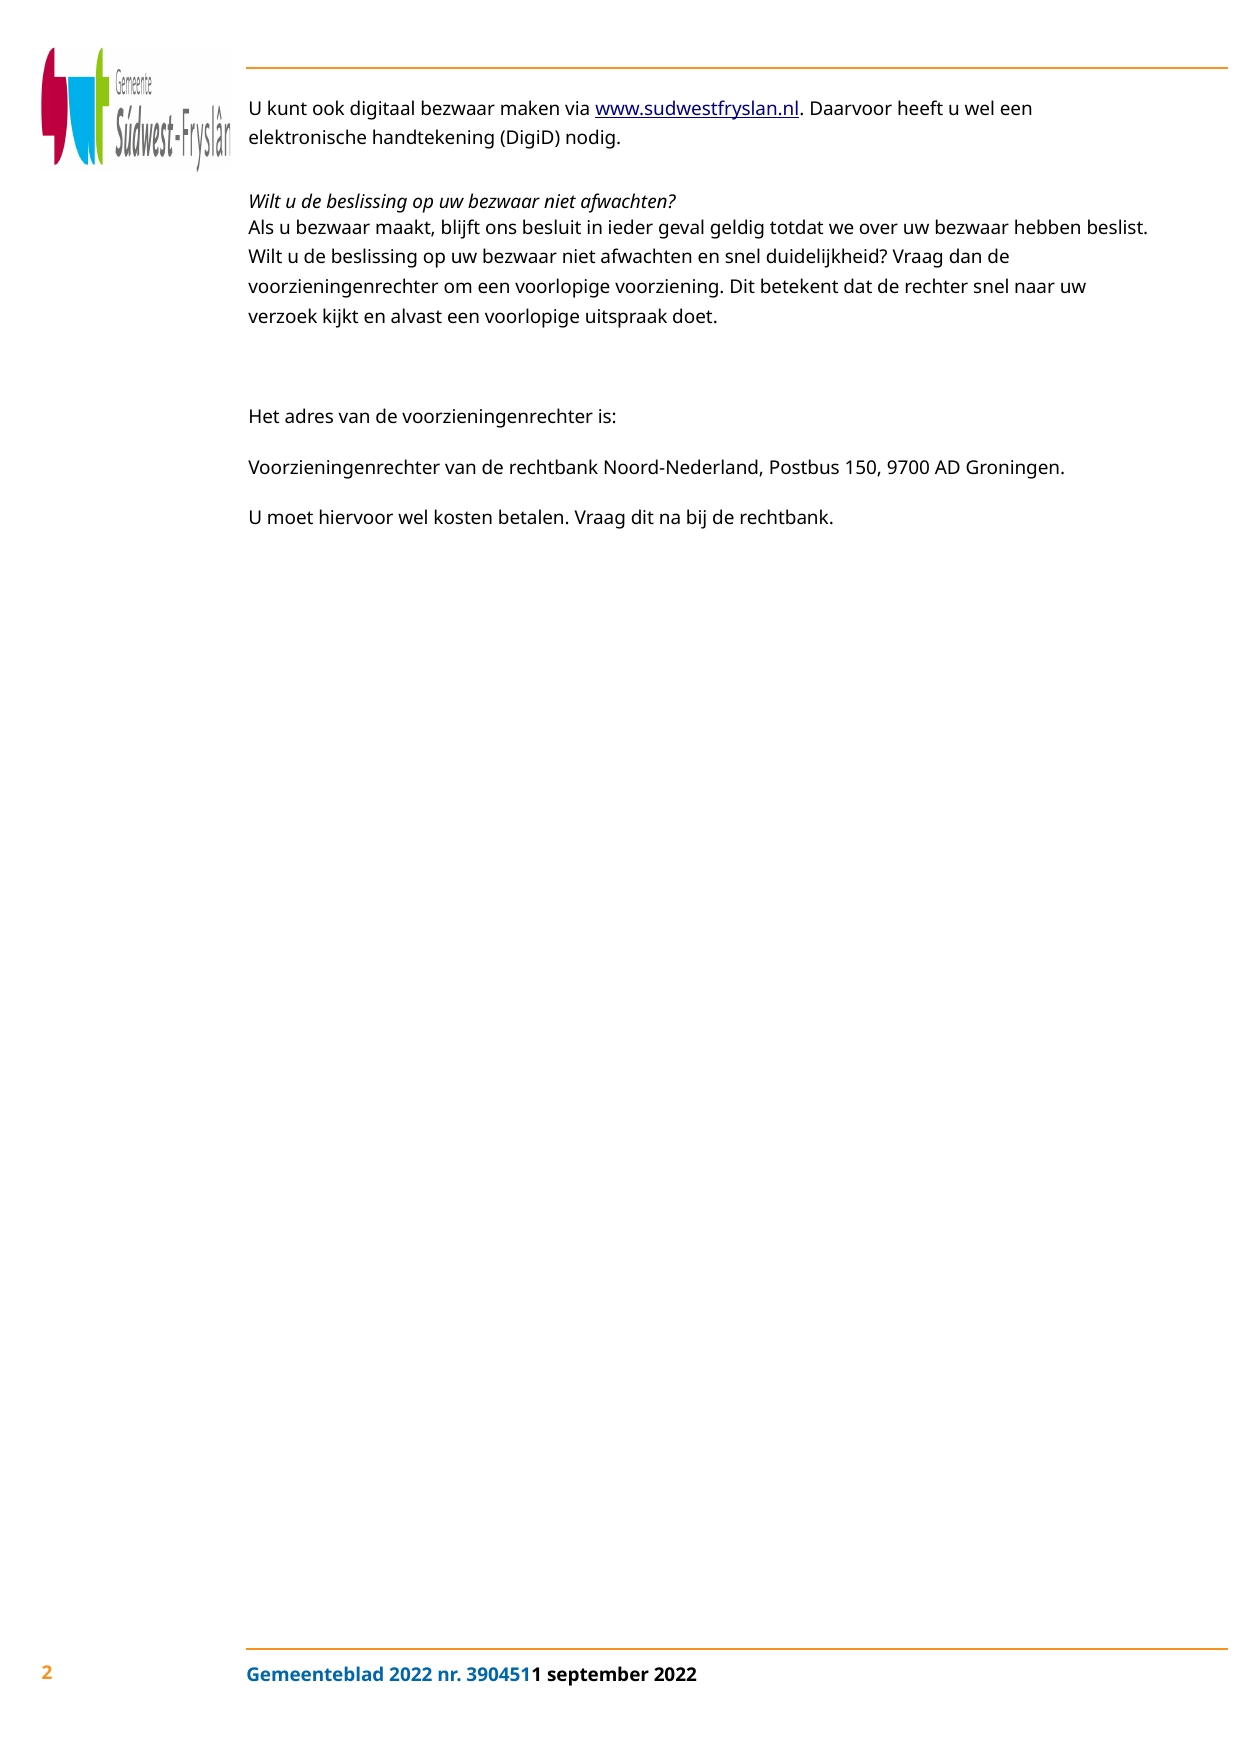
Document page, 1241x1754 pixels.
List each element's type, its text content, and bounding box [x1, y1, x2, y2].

text Wilt u de beslissing op uw bezwaar niet afwachten? [248, 188, 1152, 214]
picture [41, 47, 231, 172]
text Als u bezwaar maakt, blijft ons besluit in ieder geval geldig totdat we over uw bezwaar hebben beslist. Wilt u de beslissing op uw bezwaar niet afwachten en snel duidelijkheid? Vraag dan de voorzieningenrechter om een voorlopige voorziening. Dit betekent dat de rechter snel naar uw verzoek kijkt en alvast een voorlopige uitspraak doet. [248, 214, 1152, 328]
text U moet hiervoor wel kosten betalen. Vraag dit na bij de rechtbank. [248, 504, 1152, 530]
text Voorzieningenrechter van de rechtbank Noord-Nederland, Postbus 150, 9700 AD Groningen. [248, 454, 1152, 480]
text Het adres van de voorzieningenrechter is: [248, 404, 1152, 429]
text U kunt ook digitaal bezwaar maken via www.sudwestfryslan.nl. Daarvoor heeft u wel een elektronische handtekening (DigiD) nodig. [248, 95, 1152, 150]
